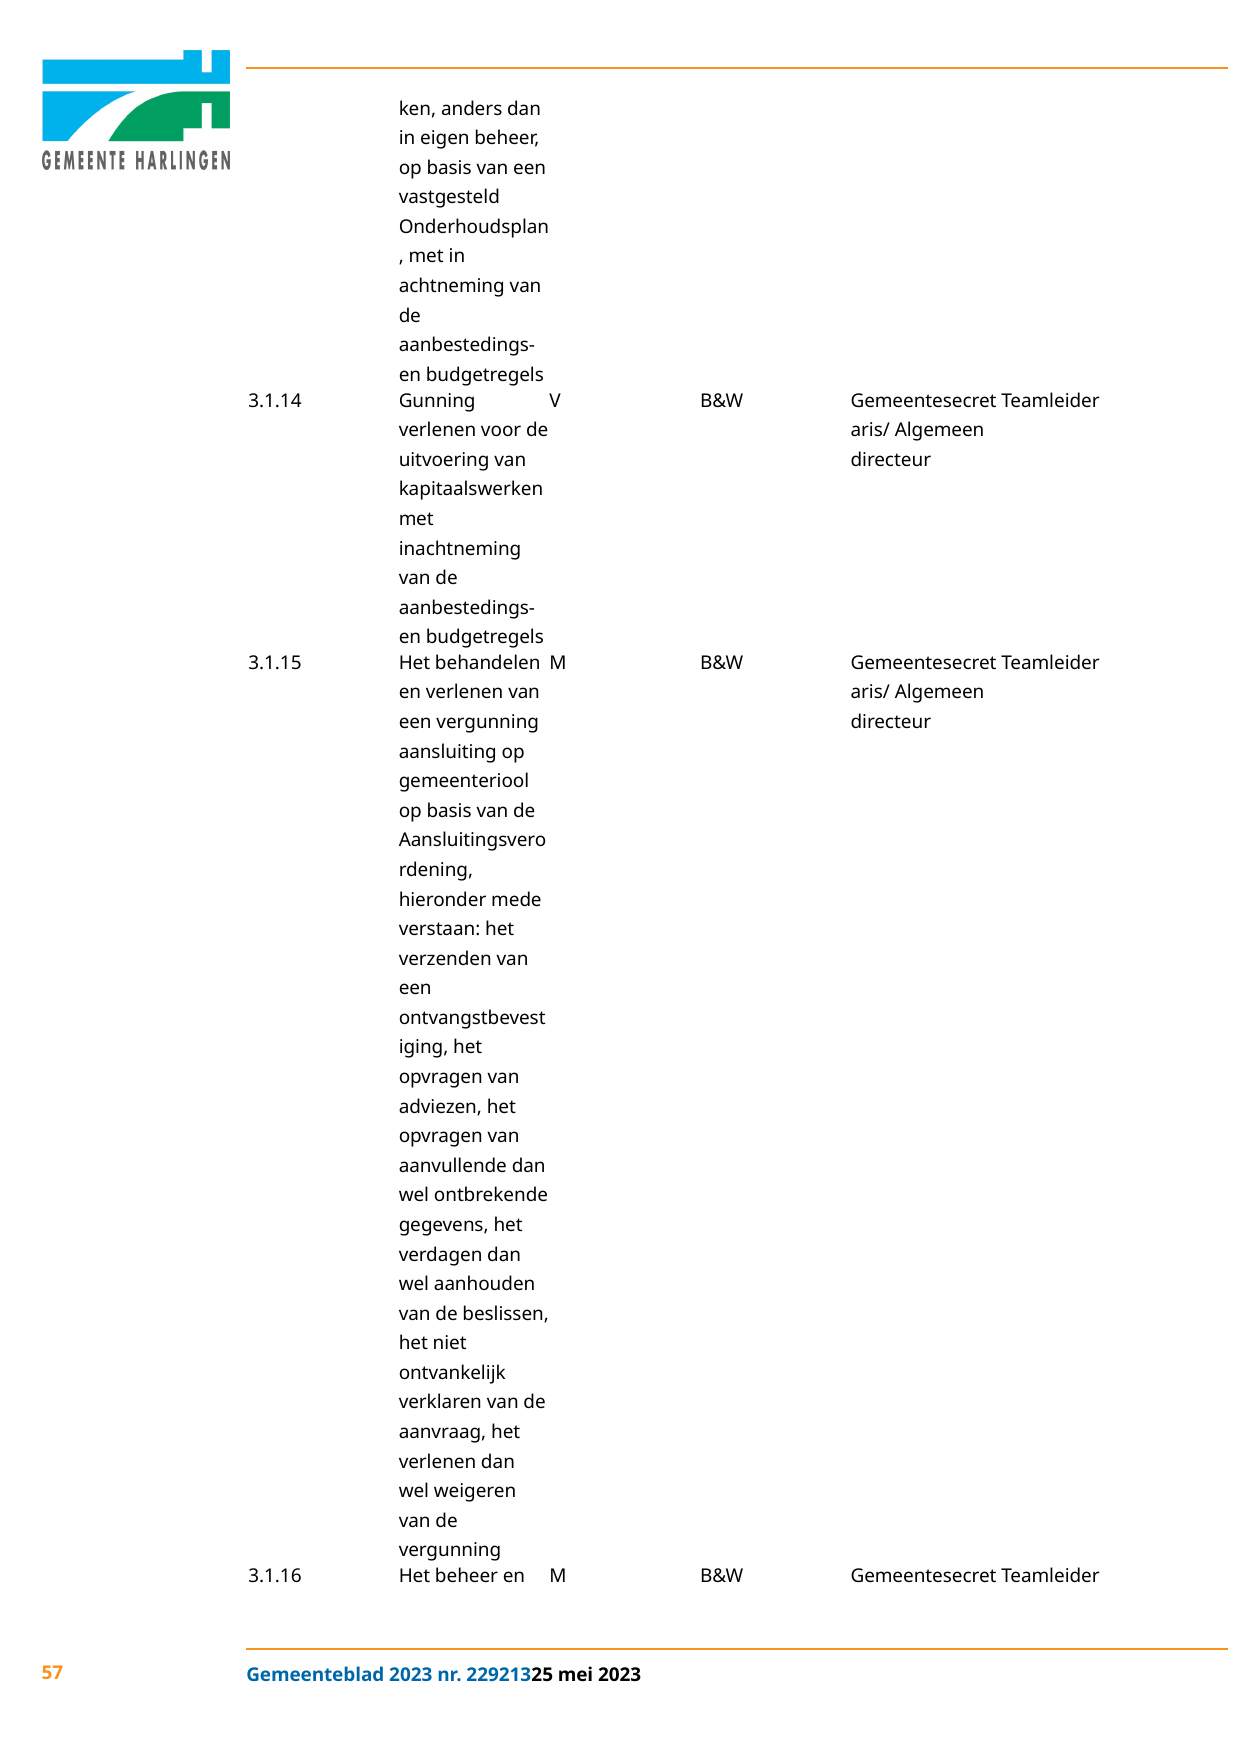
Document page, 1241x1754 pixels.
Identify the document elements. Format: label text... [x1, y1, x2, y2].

table_cell Gunning verlenen voor de uitvoering van kapitaalswerken met inachtneming van de aanbestedings- en budgetregels [399, 387, 549, 649]
table_cell 3.1.16 [248, 1563, 398, 1588]
table_cell 3.1.14 [248, 387, 398, 649]
picture [41, 47, 231, 172]
table_cell [1001, 95, 1152, 387]
table_cell Teamleider [1001, 1563, 1152, 1588]
table_cell [850, 95, 1001, 387]
table_cell Gemeentesecretaris/ Algemeen directeur [850, 387, 1001, 649]
table_cell 3.1.15 [248, 649, 398, 1562]
table_cell B&W [700, 1563, 850, 1588]
table_cell B&W [700, 649, 850, 1562]
table_cell [700, 95, 850, 387]
table_cell Het beheer en [399, 1563, 549, 1588]
table_cell ken, anders dan in eigen beheer, op basis van een vastgesteld Onderhoudsplan, met in achtneming van de aanbestedings- en budgetregels [399, 95, 549, 387]
table_cell Teamleider [1001, 649, 1152, 1562]
table_cell V [549, 387, 700, 649]
table_cell M [549, 649, 700, 1562]
table_cell Gemeentesecretaris/ Algemeen directeur [850, 649, 1001, 1562]
table_cell Teamleider [1001, 387, 1152, 649]
table_cell Het behandelen en verlenen van een vergunning aansluiting op gemeenteriool op basis van de Aansluitingsverordening, hieronder mede verstaan: het verzenden van een ontvangstbevestiging, het opvragen van adviezen, het opvragen van aanvullende dan wel ontbrekende gegevens, het verdagen dan wel aanhouden van de beslissen, het niet ontvankelijk verklaren van de aanvraag, het verlenen dan wel weigeren van de vergunning [399, 649, 549, 1562]
table_cell [549, 95, 700, 387]
table_cell M [549, 1563, 700, 1588]
table_cell Gemeentesecret [850, 1563, 1001, 1588]
table_cell B&W [700, 387, 850, 649]
table_cell [248, 95, 398, 387]
